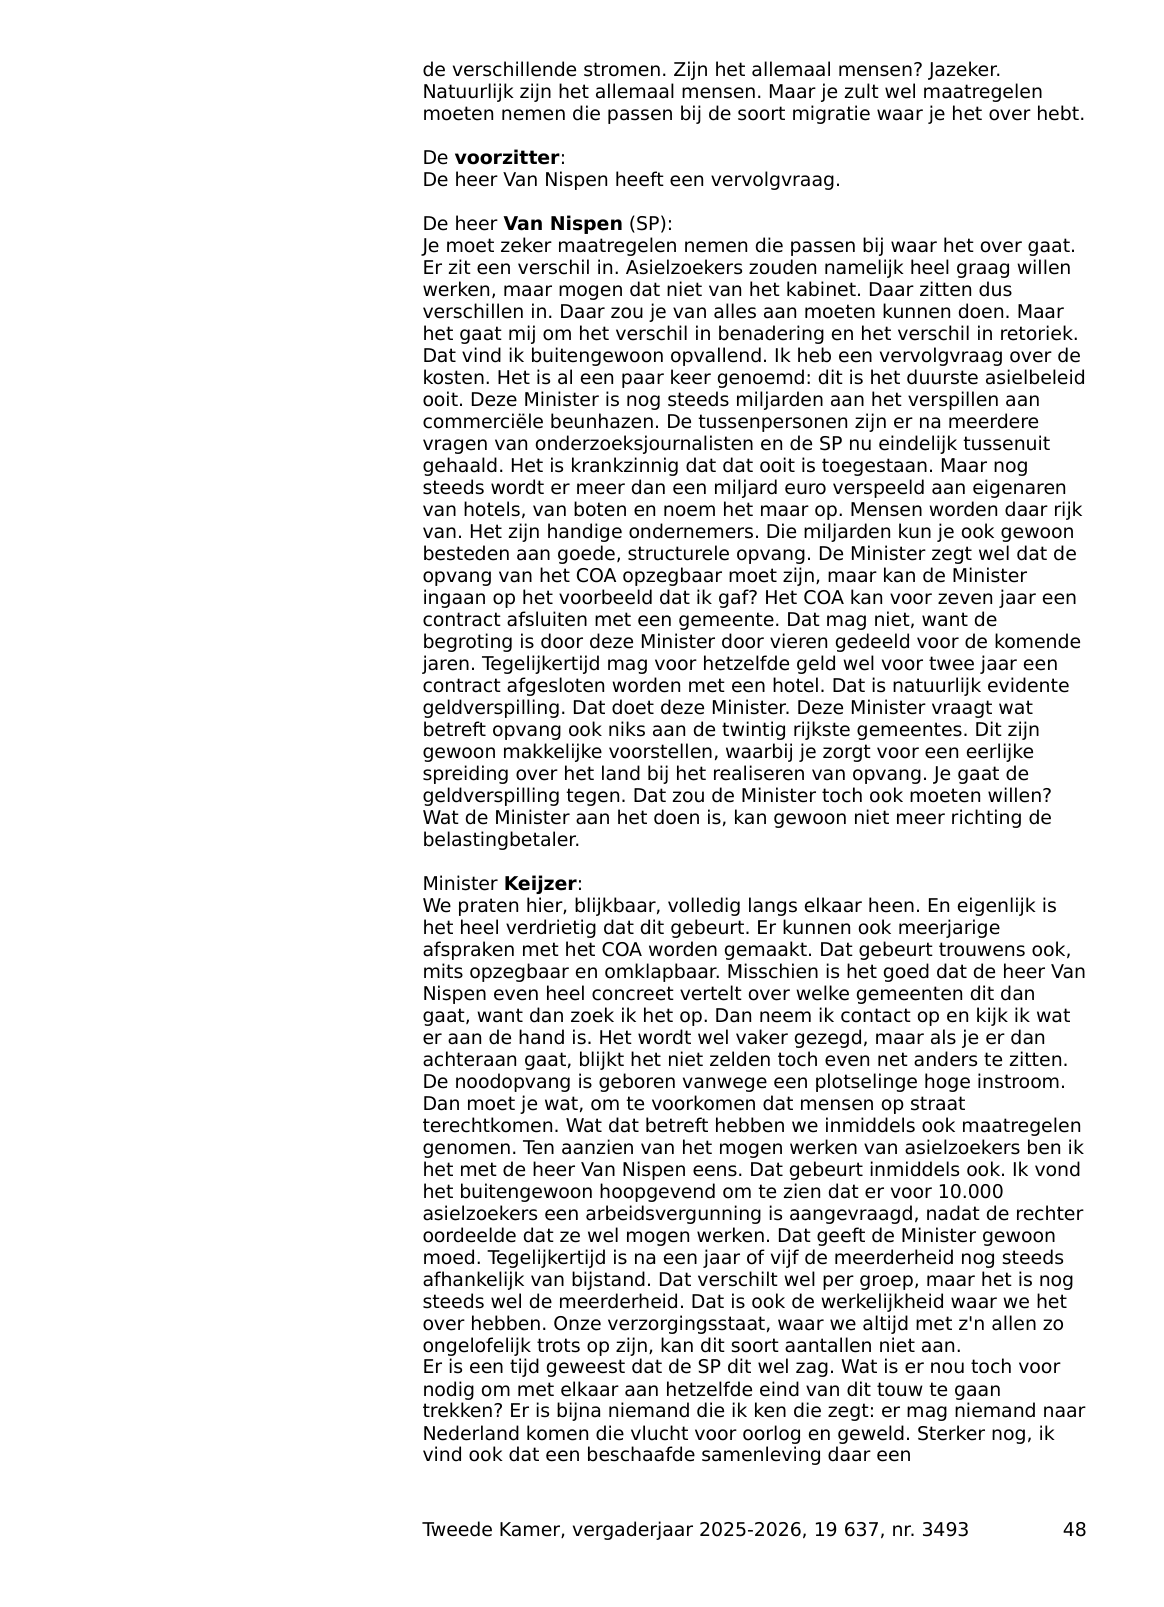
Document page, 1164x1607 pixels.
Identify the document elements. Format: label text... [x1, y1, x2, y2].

text Er is een tijd geweest dat de SP dit wel zag. Wat is er nou toch voor nodig om met elkaar aan hetzelfde eind van dit touw te gaan trekken? Er is bijna niemand die ik ken die zegt: er mag niemand naar Nederland komen die vlucht voor oorlog en geweld. Sterker nog, ik vind ook dat een beschaafde samenleving daar een [422, 1356, 1087, 1466]
text Je moet zeker maatregelen nemen die passen bij waar het over gaat. Er zit een verschil in. Asielzoekers zouden namelijk heel graag willen werken, maar mogen dat niet van het kabinet. Daar zitten dus verschillen in. Daar zou je van alles aan moeten kunnen doen. Maar het gaat mij om het verschil in benadering en het verschil in retoriek. Dat vind ik buitengewoon opvallend. Ik heb een vervolgvraag over de kosten. Het is al een paar keer genoemd: dit is het duurste asielbeleid ooit. Deze Minister is nog steeds miljarden aan het verspillen aan commerciële beunhazen. De tussenpersonen zijn er na meerdere vragen van onderzoeksjournalisten en de SP nu eindelijk tussenuit gehaald. Het is krankzinnig dat dat ooit is toegestaan. Maar nog steeds wordt er meer dan een miljard euro verspeeld aan eigenaren van hotels, van boten en noem het maar op. Mensen worden daar rijk van. Het zijn handige ondernemers. Die miljarden kun je ook gewoon besteden aan goede, structurele opvang. De Minister zegt wel dat de opvang van het COA opzegbaar moet zijn, maar kan de Minister ingaan op het voorbeeld dat ik gaf? Het COA kan voor zeven jaar een contract afsluiten met een gemeente. Dat mag niet, want de begroting is door deze Minister door vieren gedeeld voor de komende jaren. Tegelijkertijd mag voor hetzelfde geld wel voor twee jaar een contract afgesloten worden met een hotel. Dat is natuurlijk evidente geldverspilling. Dat doet deze Minister. Deze Minister vraagt wat betreft opvang ook niks aan de twintig rijkste gemeentes. Dit zijn gewoon makkelijke voorstellen, waarbij je zorgt voor een eerlijke spreiding over het land bij het realiseren van opvang. Je gaat de geldverspilling tegen. Dat zou de Minister toch ook moeten willen? Wat de Minister aan het doen is, kan gewoon niet meer richting de belastingbetaler. [422, 235, 1087, 851]
text Minister Keijzer: [422, 873, 1087, 895]
text De voorzitter: [422, 147, 1087, 169]
text De heer Van Nispen (SP): [422, 213, 1087, 235]
text de verschillende stromen. Zijn het allemaal mensen? Jazeker. Natuurlijk zijn het allemaal mensen. Maar je zult wel maatregelen moeten nemen die passen bij de soort migratie waar je het over hebt. [422, 59, 1087, 125]
text De heer Van Nispen heeft een vervolgvraag. [422, 169, 1087, 191]
text We praten hier, blijkbaar, volledig langs elkaar heen. En eigenlijk is het heel verdrietig dat dit gebeurt. Er kunnen ook meerjarige afspraken met het COA worden gemaakt. Dat gebeurt trouwens ook, mits opzegbaar en omklapbaar. Misschien is het goed dat de heer Van Nispen even heel concreet vertelt over welke gemeenten dit dan gaat, want dan zoek ik het op. Dan neem ik contact op en kijk ik wat er aan de hand is. Het wordt wel vaker gezegd, maar als je er dan achteraan gaat, blijkt het niet zelden toch even net anders te zitten. De noodopvang is geboren vanwege een plotselinge hoge instroom. Dan moet je wat, om te voorkomen dat mensen op straat terechtkomen. Wat dat betreft hebben we inmiddels ook maatregelen genomen. Ten aanzien van het mogen werken van asielzoekers ben ik het met de heer Van Nispen eens. Dat gebeurt inmiddels ook. Ik vond het buitengewoon hoopgevend om te zien dat er voor 10.000 asielzoekers een arbeidsvergunning is aangevraagd, nadat de rechter oordeelde dat ze wel mogen werken. Dat geeft de Minister gewoon moed. Tegelijkertijd is na een jaar of vijf de meerderheid nog steeds afhankelijk van bijstand. Dat verschilt wel per groep, maar het is nog steeds wel de meerderheid. Dat is ook de werkelijkheid waar we het over hebben. Onze verzorgingsstaat, waar we altijd met z'n allen zo ongelofelijk trots op zijn, kan dit soort aantallen niet aan. [422, 895, 1087, 1356]
